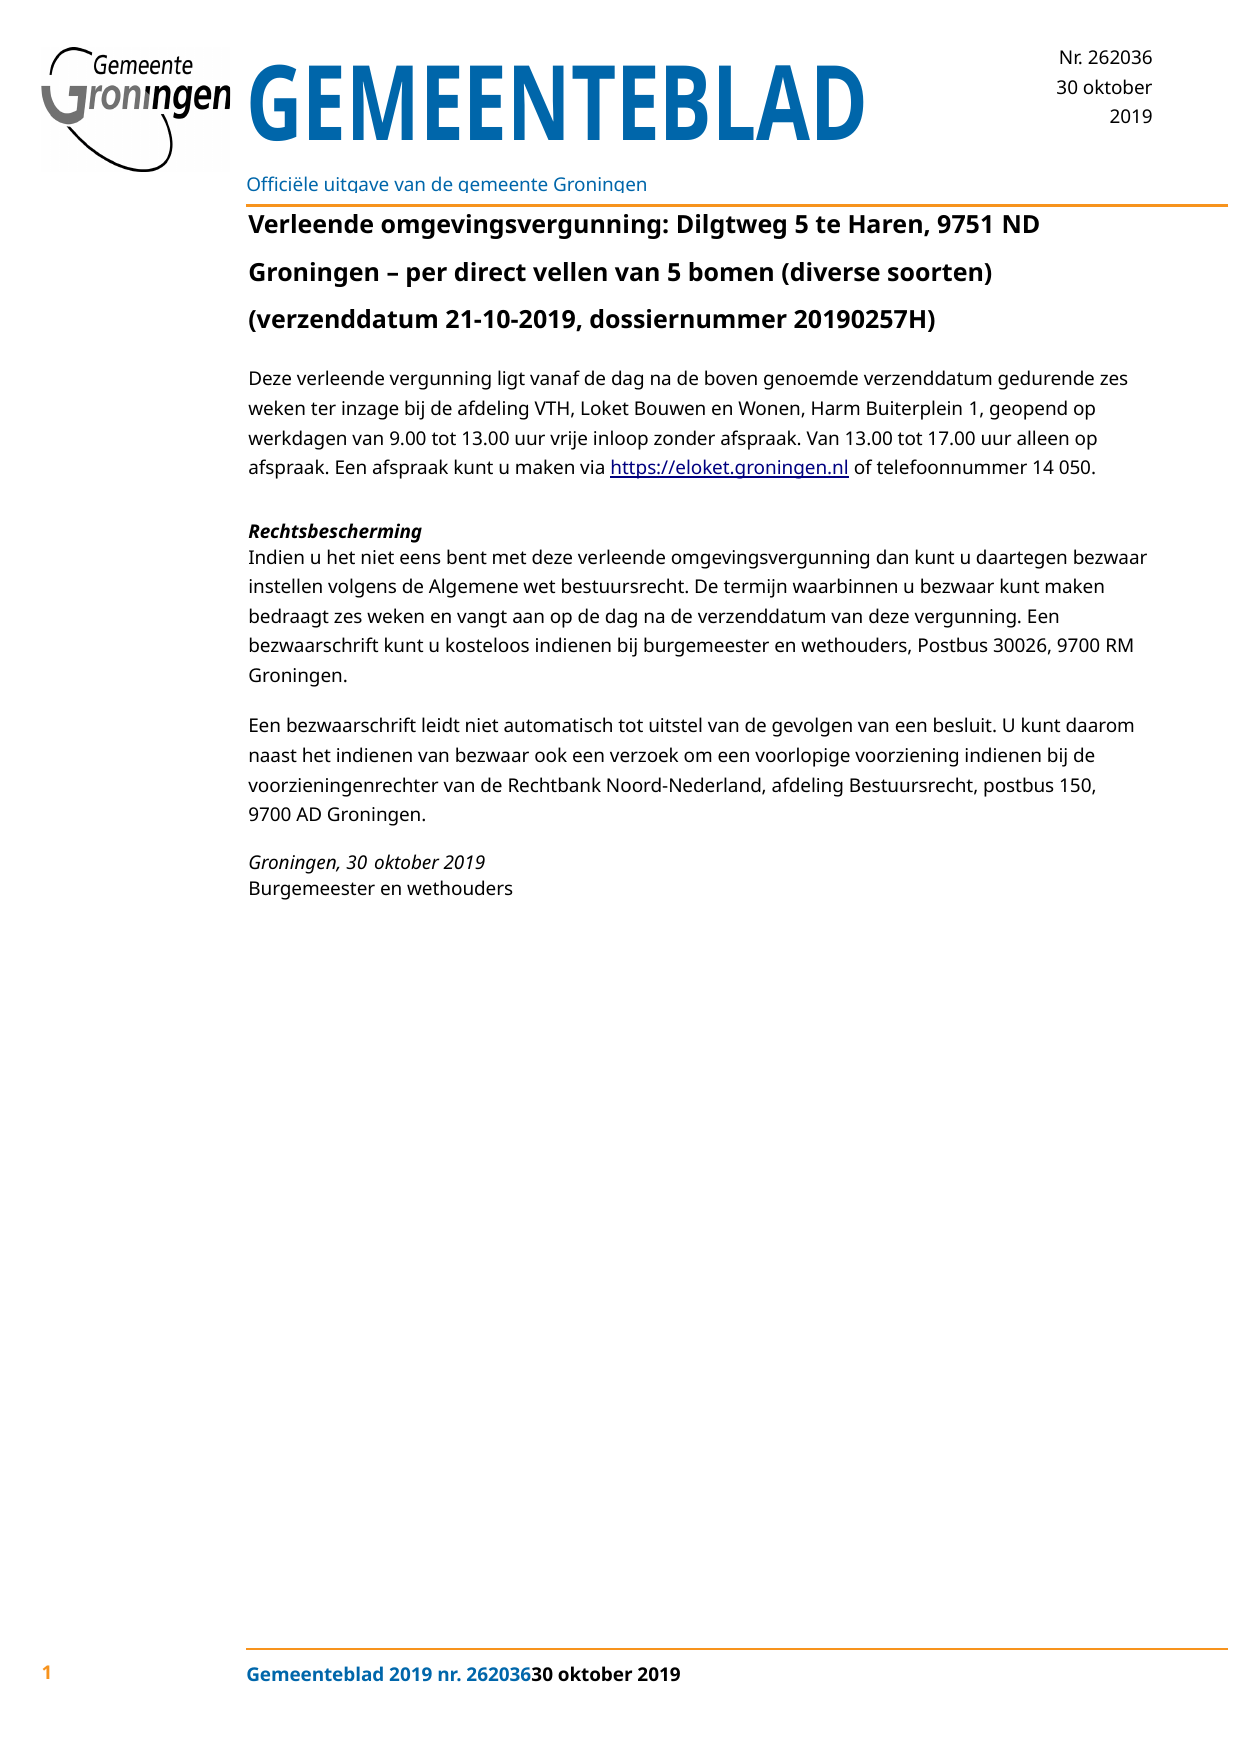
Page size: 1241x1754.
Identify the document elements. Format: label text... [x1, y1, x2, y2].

picture [41, 47, 231, 172]
text Burgemeester en wethouders [248, 875, 1152, 901]
text Groningen, 30 oktober 2019 [248, 849, 1152, 875]
text Indien u het niet eens bent met deze verleende omgevingsvergunning dan kunt u daartegen bezwaar instellen volgens de Algemene wet bestuursrecht. De termijn waarbinnen u bezwaar kunt maken bedraagt zes weken en vangt aan op de dag na de verzenddatum van deze vergunning. Een bezwaarschrift kunt u kosteloos indienen bij burgemeester en wethouders, Postbus 30026, 9700 RM Groningen. [248, 544, 1152, 688]
text Verleende omgevingsvergunning: Dilgtweg 5 te Haren, 9751 ND Groningen – per direct vellen van 5 bomen (diverse soorten) (verzenddatum 21-10-2019, dossiernummer 20190257H) [248, 207, 1152, 336]
text Rechtsbescherming [248, 518, 1152, 544]
text Deze verleende vergunning ligt vanaf de dag na de boven genoemde verzenddatum gedurende zes weken ter inzage bij de afdeling VTH, Loket Bouwen en Wonen, Harm Buiterplein 1, geopend op werkdagen van 9.00 tot 13.00 uur vrije inloop zonder afspraak. Van 13.00 tot 17.00 uur alleen op afspraak. Een afspraak kunt u maken via https://eloket.groningen.nl of telefoonnummer 14 050. [248, 366, 1152, 480]
text Een bezwaarschrift leidt niet automatisch tot uitstel van de gevolgen van een besluit. U kunt daarom naast het indienen van bezwaar ook een verzoek om een voorlopige voorziening indienen bij de voorzieningenrechter van de Rechtbank Noord-Nederland, afdeling Bestuursrecht, postbus 150, 9700 AD Groningen. [248, 713, 1152, 827]
